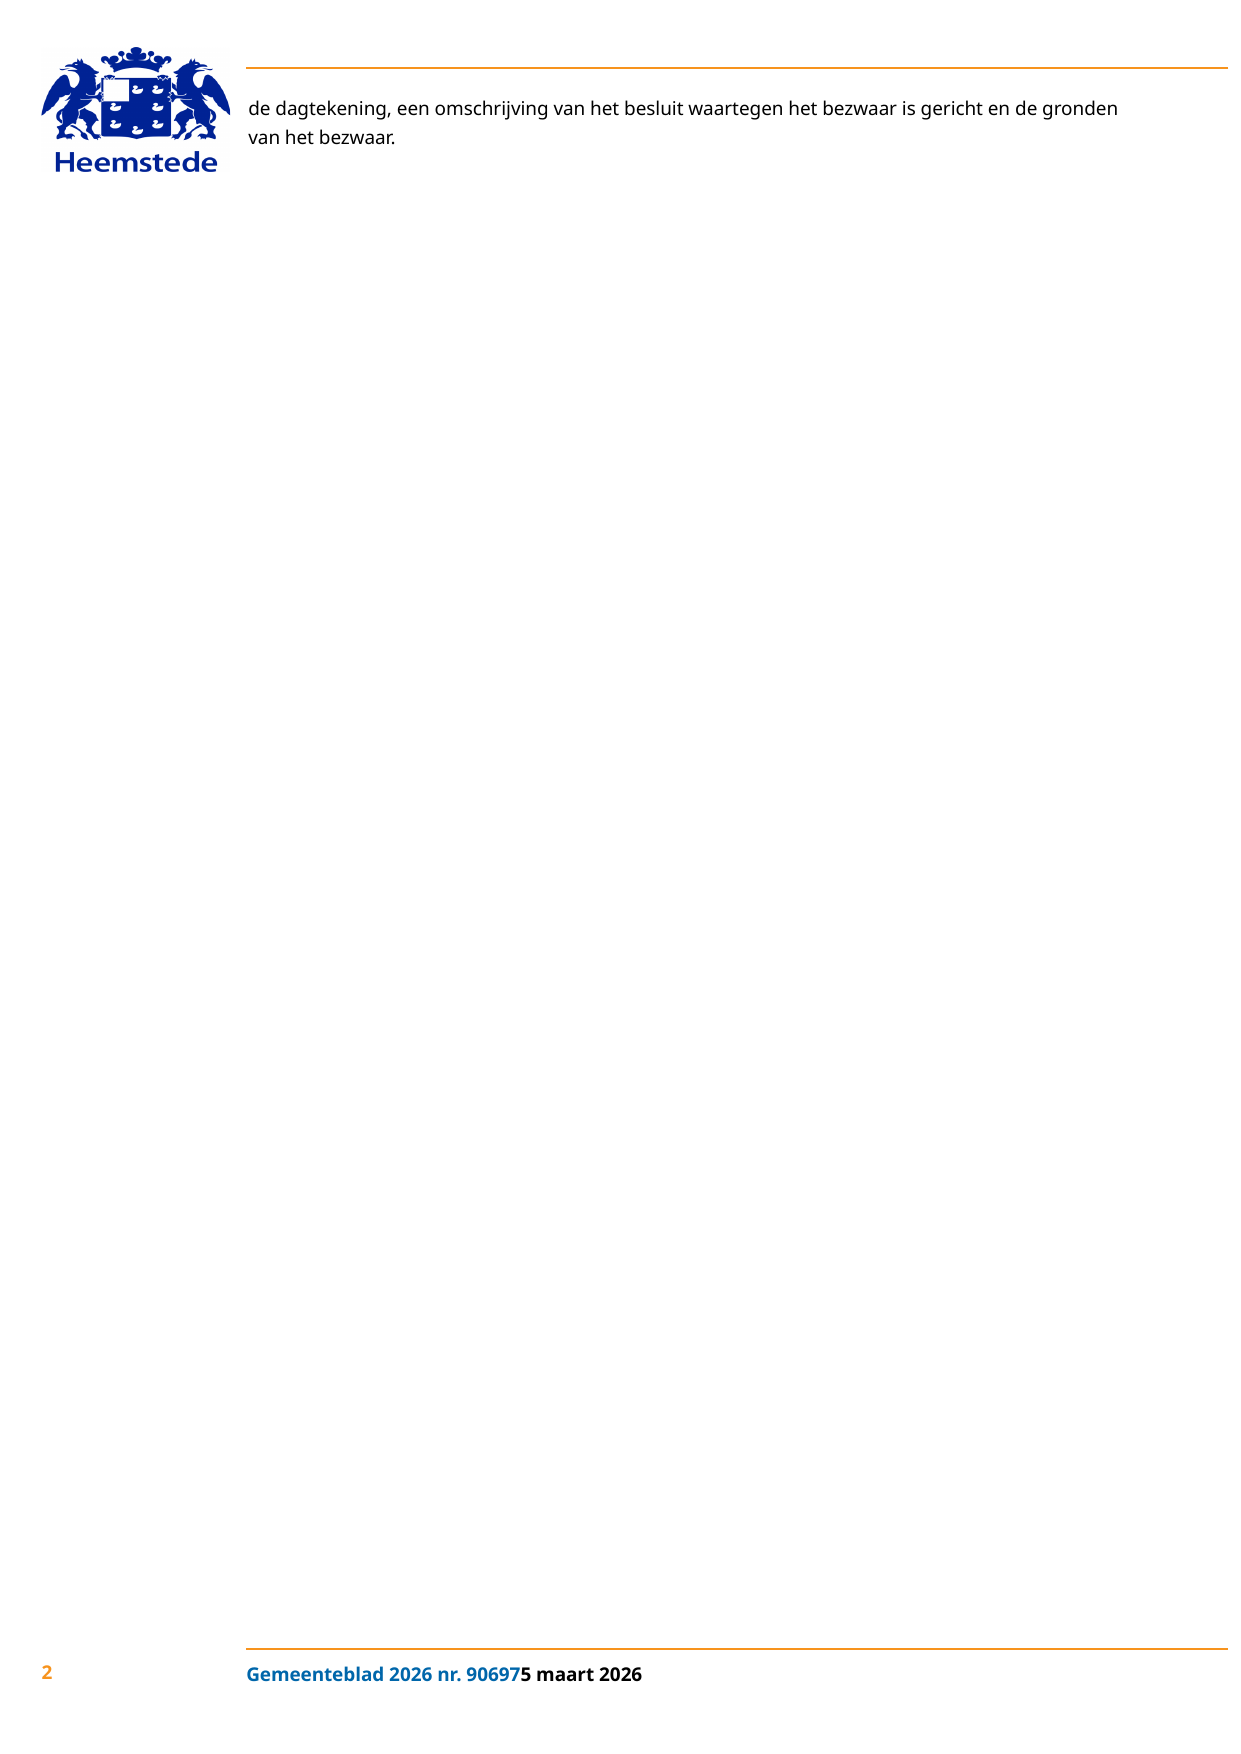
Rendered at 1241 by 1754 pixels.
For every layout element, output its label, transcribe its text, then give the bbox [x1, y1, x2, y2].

picture [41, 47, 231, 172]
text de dagtekening, een omschrijving van het besluit waartegen het bezwaar is gericht en de gronden van het bezwaar. [248, 95, 1152, 150]
